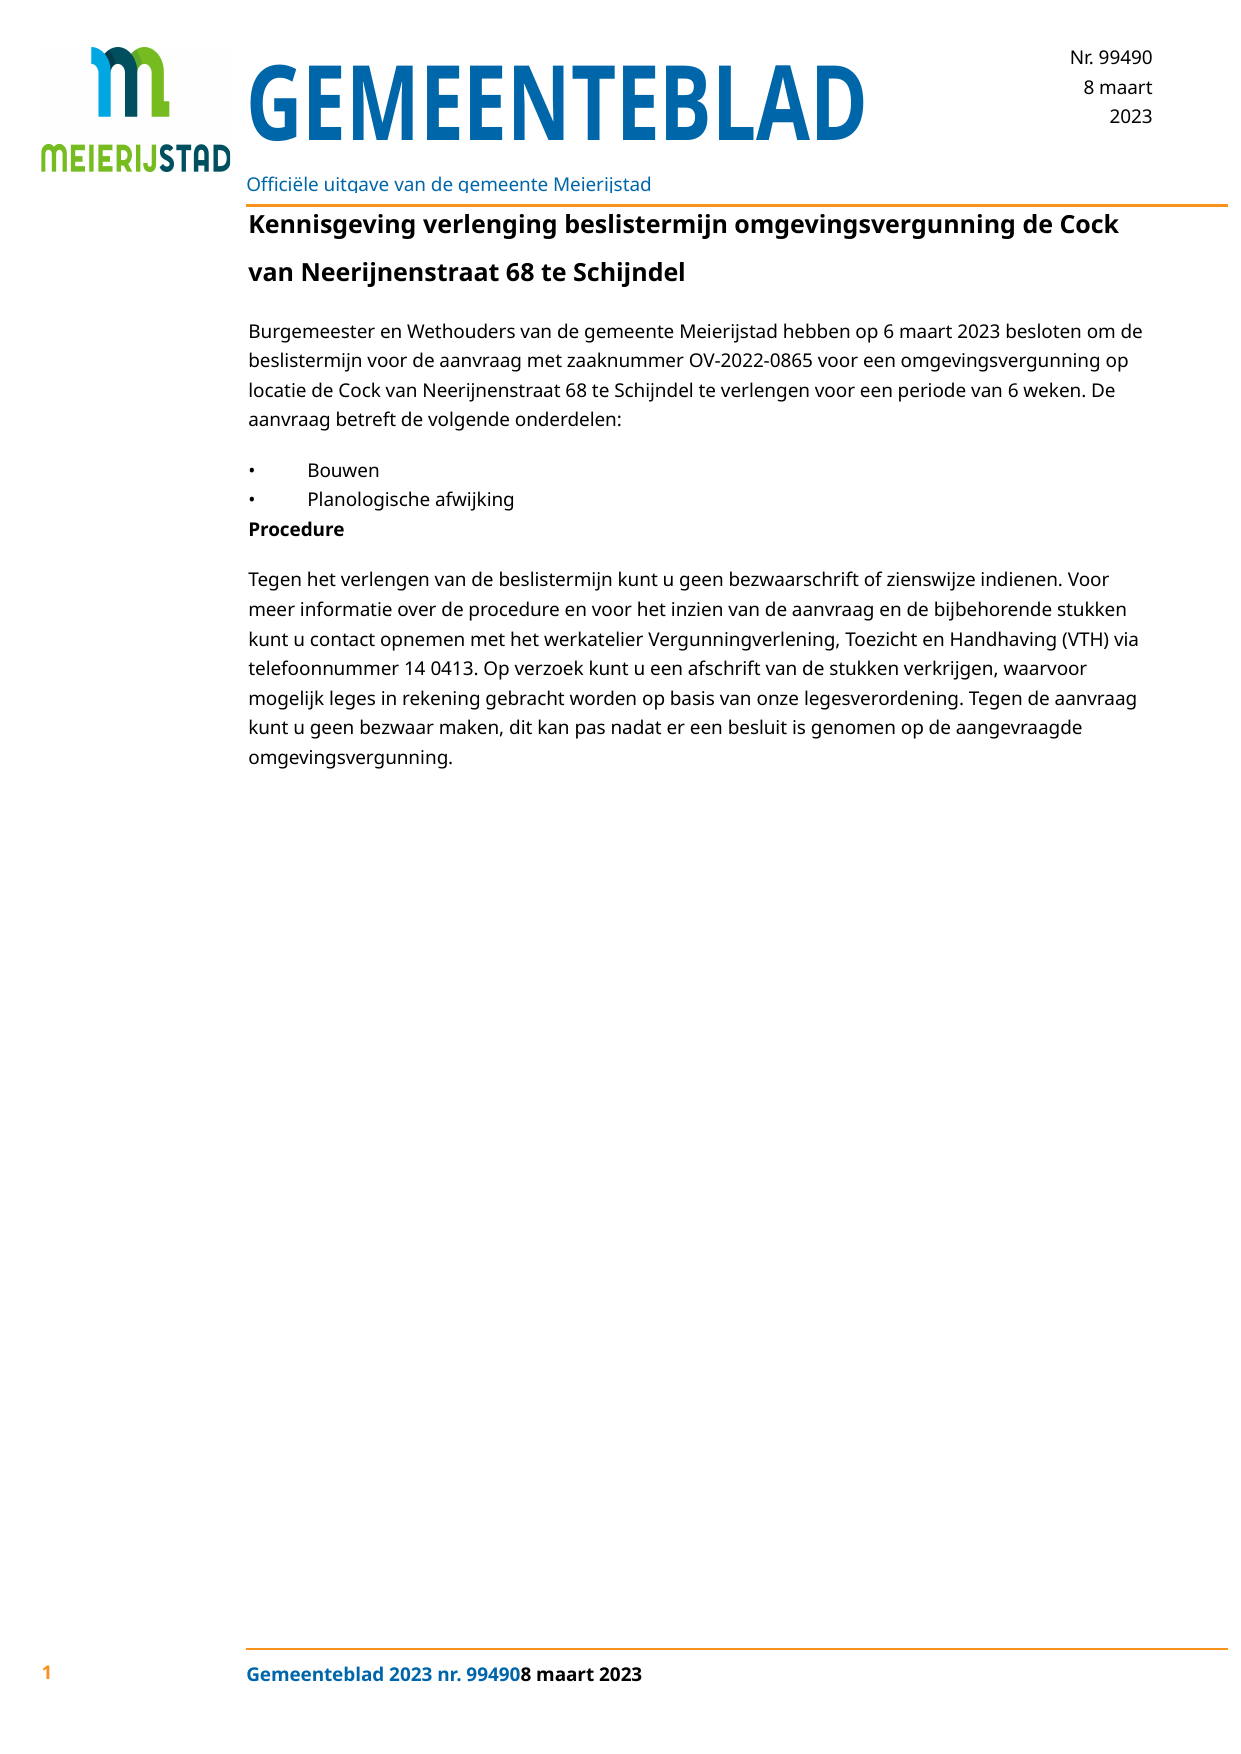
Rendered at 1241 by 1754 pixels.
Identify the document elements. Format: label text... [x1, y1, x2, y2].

text Kennisgeving verlenging beslistermijn omgevingsvergunning de Cock van Neerijnenstraat 68 te Schijndel [248, 207, 1152, 288]
picture [41, 47, 231, 172]
list Planologische afwijking [248, 487, 1152, 512]
text Procedure [248, 516, 1152, 542]
list Bouwen [248, 457, 1152, 483]
text Tegen het verlengen van de beslistermijn kunt u geen bezwaarschrift of zienswijze indienen. Voor meer informatie over de procedure en voor het inzien van de aanvraag en de bijbehorende stukken kunt u contact opnemen met het werkatelier Vergunningverlening, Toezicht en Handhaving (VTH) via telefoonnummer 14 0413. Op verzoek kunt u een afschrift van de stukken verkrijgen, waarvoor mogelijk leges in rekening gebracht worden op basis van onze legesverordening. Tegen de aanvraag kunt u geen bezwaar maken, dit kan pas nadat er een besluit is genomen op de aangevraagde omgevingsvergunning. [248, 567, 1152, 770]
text Burgemeester en Wethouders van de gemeente Meierijstad hebben op 6 maart 2023 besloten om de beslistermijn voor de aanvraag met zaaknummer OV-2022-0865 voor een omgevingsvergunning op locatie de Cock van Neerijnenstraat 68 te Schijndel te verlengen voor een periode van 6 weken. De aanvraag betreft de volgende onderdelen: [248, 318, 1152, 432]
